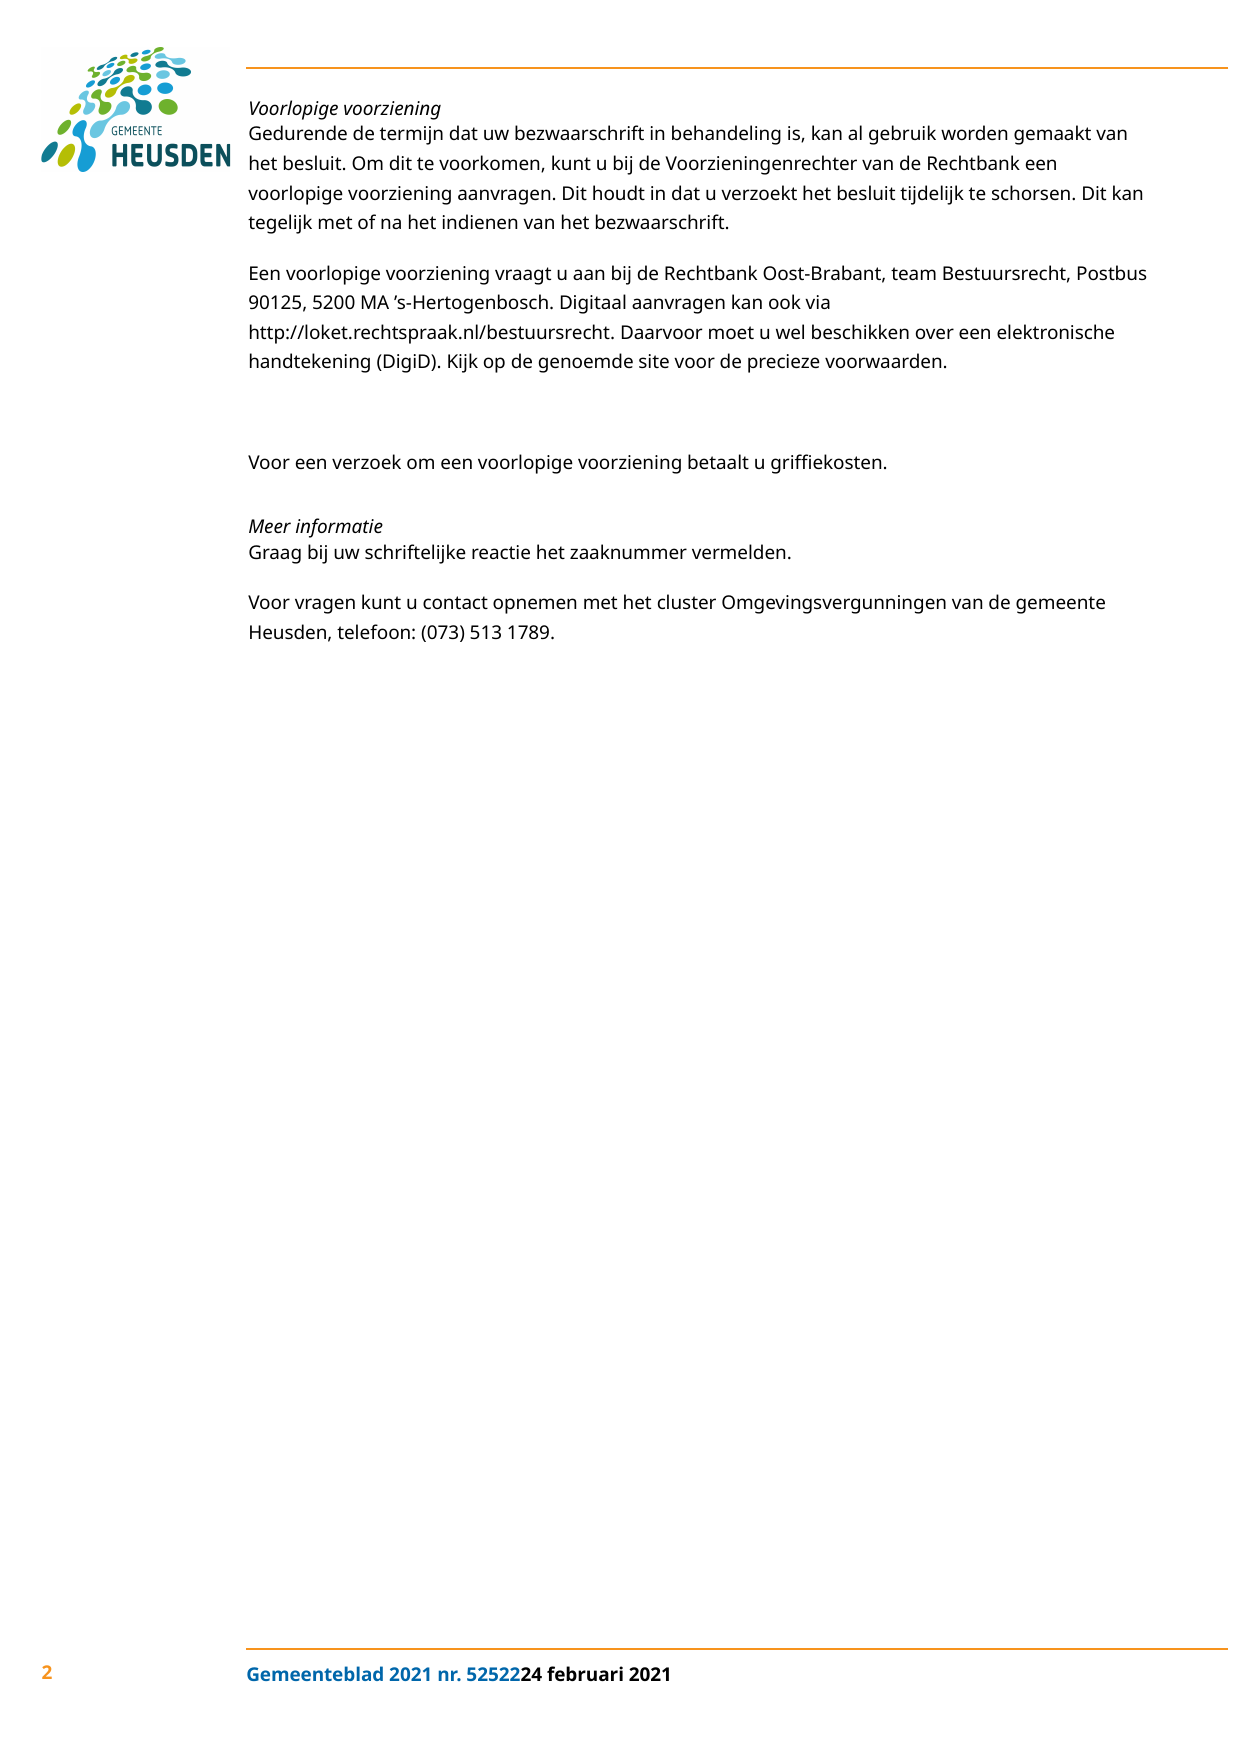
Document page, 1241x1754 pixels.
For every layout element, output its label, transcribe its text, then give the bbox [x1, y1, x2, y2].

text Voor een verzoek om een voorlopige voorziening betaalt u griffiekosten. [248, 449, 1152, 475]
text Gedurende de termijn dat uw bezwaarschrift in behandeling is, kan al gebruik worden gemaakt van het besluit. Om dit te voorkomen, kunt u bij de Voorzieningenrechter van de Rechtbank een voorlopige voorziening aanvragen. Dit houdt in dat u verzoekt het besluit tijdelijk te schorsen. Dit kan tegelijk met of na het indienen van het bezwaarschrift. [248, 121, 1152, 235]
text Voor vragen kunt u contact opnemen met het cluster Omgevingsvergunningen van de gemeente Heusden, telefoon: (073) 513 1789. [248, 589, 1152, 645]
picture [41, 47, 231, 172]
text Een voorlopige voorziening vraagt u aan bij de Rechtbank Oost-Brabant, team Bestuursrecht, Postbus 90125, 5200 MA ’s-Hertogenbosch. Digitaal aanvragen kan ook via http://loket.rechtspraak.nl/bestuursrecht. Daarvoor moet u wel beschikken over een elektronische handtekening (DigiD). Kijk op de genoemde site voor de precieze voorwaarden. [248, 260, 1152, 374]
text Voorlopige voorziening [248, 95, 1152, 121]
text Graag bij uw schriftelijke reactie het zaaknummer vermelden. [248, 539, 1152, 565]
text Meer informatie [248, 513, 1152, 539]
